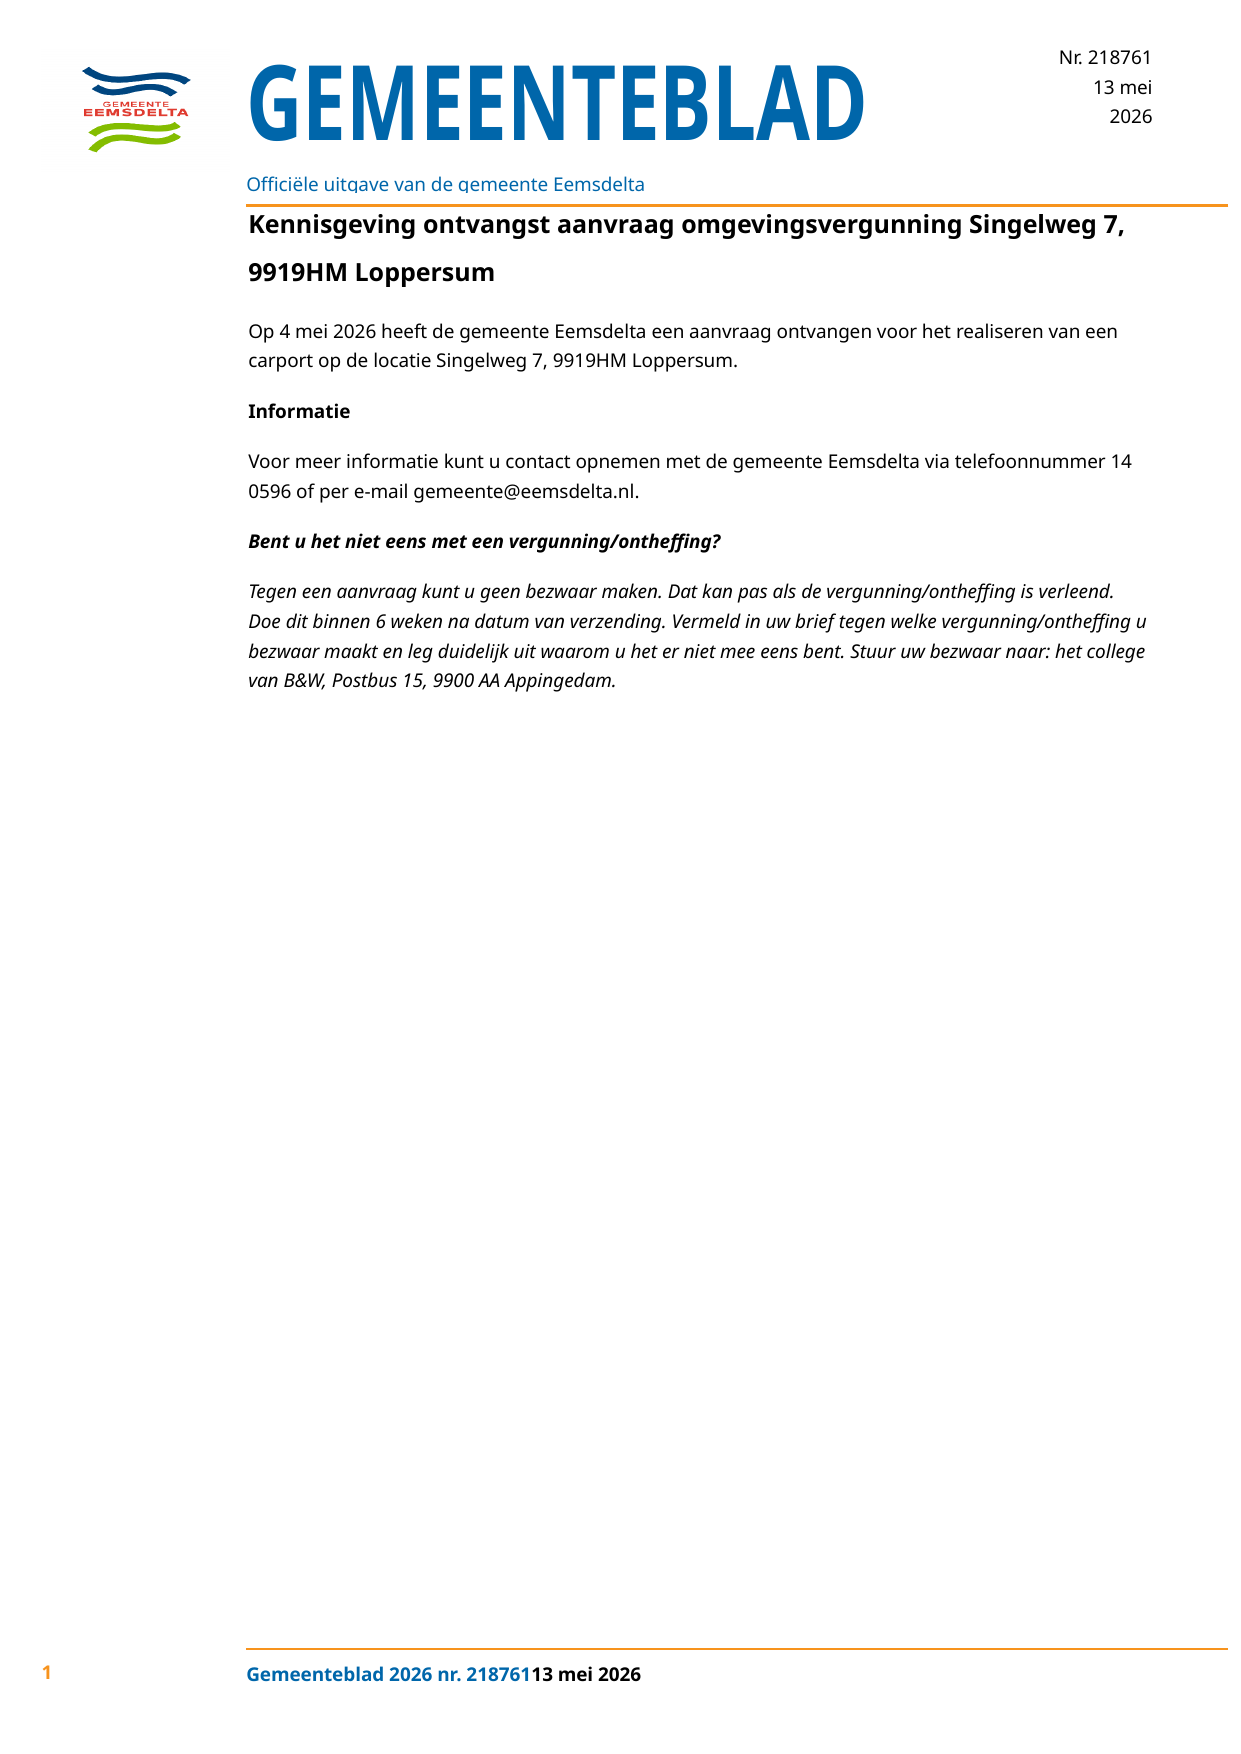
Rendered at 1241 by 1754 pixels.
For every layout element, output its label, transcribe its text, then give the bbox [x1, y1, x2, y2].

text Op 4 mei 2026 heeft de gemeente Eemsdelta een aanvraag ontvangen voor het realiseren van een carport op de locatie Singelweg 7, 9919HM Loppersum. [248, 318, 1152, 373]
text Tegen een aanvraag kunt u geen bezwaar maken. Dat kan pas als de vergunning/ontheffing is verleend. Doe dit binnen 6 weken na datum van verzending. Vermeld in uw brief tegen welke vergunning/ontheffing u bezwaar maakt en leg duidelijk uit waarom u het er niet mee eens bent. Stuur uw bezwaar naar: het college van B&W, Postbus 15, 9900 AA Appingedam. [248, 579, 1152, 693]
text Voor meer informatie kunt u contact opnemen met de gemeente Eemsdelta via telefoonnummer 14 0596 of per e-mail gemeente@eemsdelta.nl. [248, 448, 1152, 504]
text Kennisgeving ontvangst aanvraag omgevingsvergunning Singelweg 7, 9919HM Loppersum [248, 207, 1152, 288]
picture [41, 47, 231, 172]
text Bent u het niet eens met een vergunning/ontheffing? [248, 528, 1152, 554]
text Informatie [248, 398, 1152, 424]
